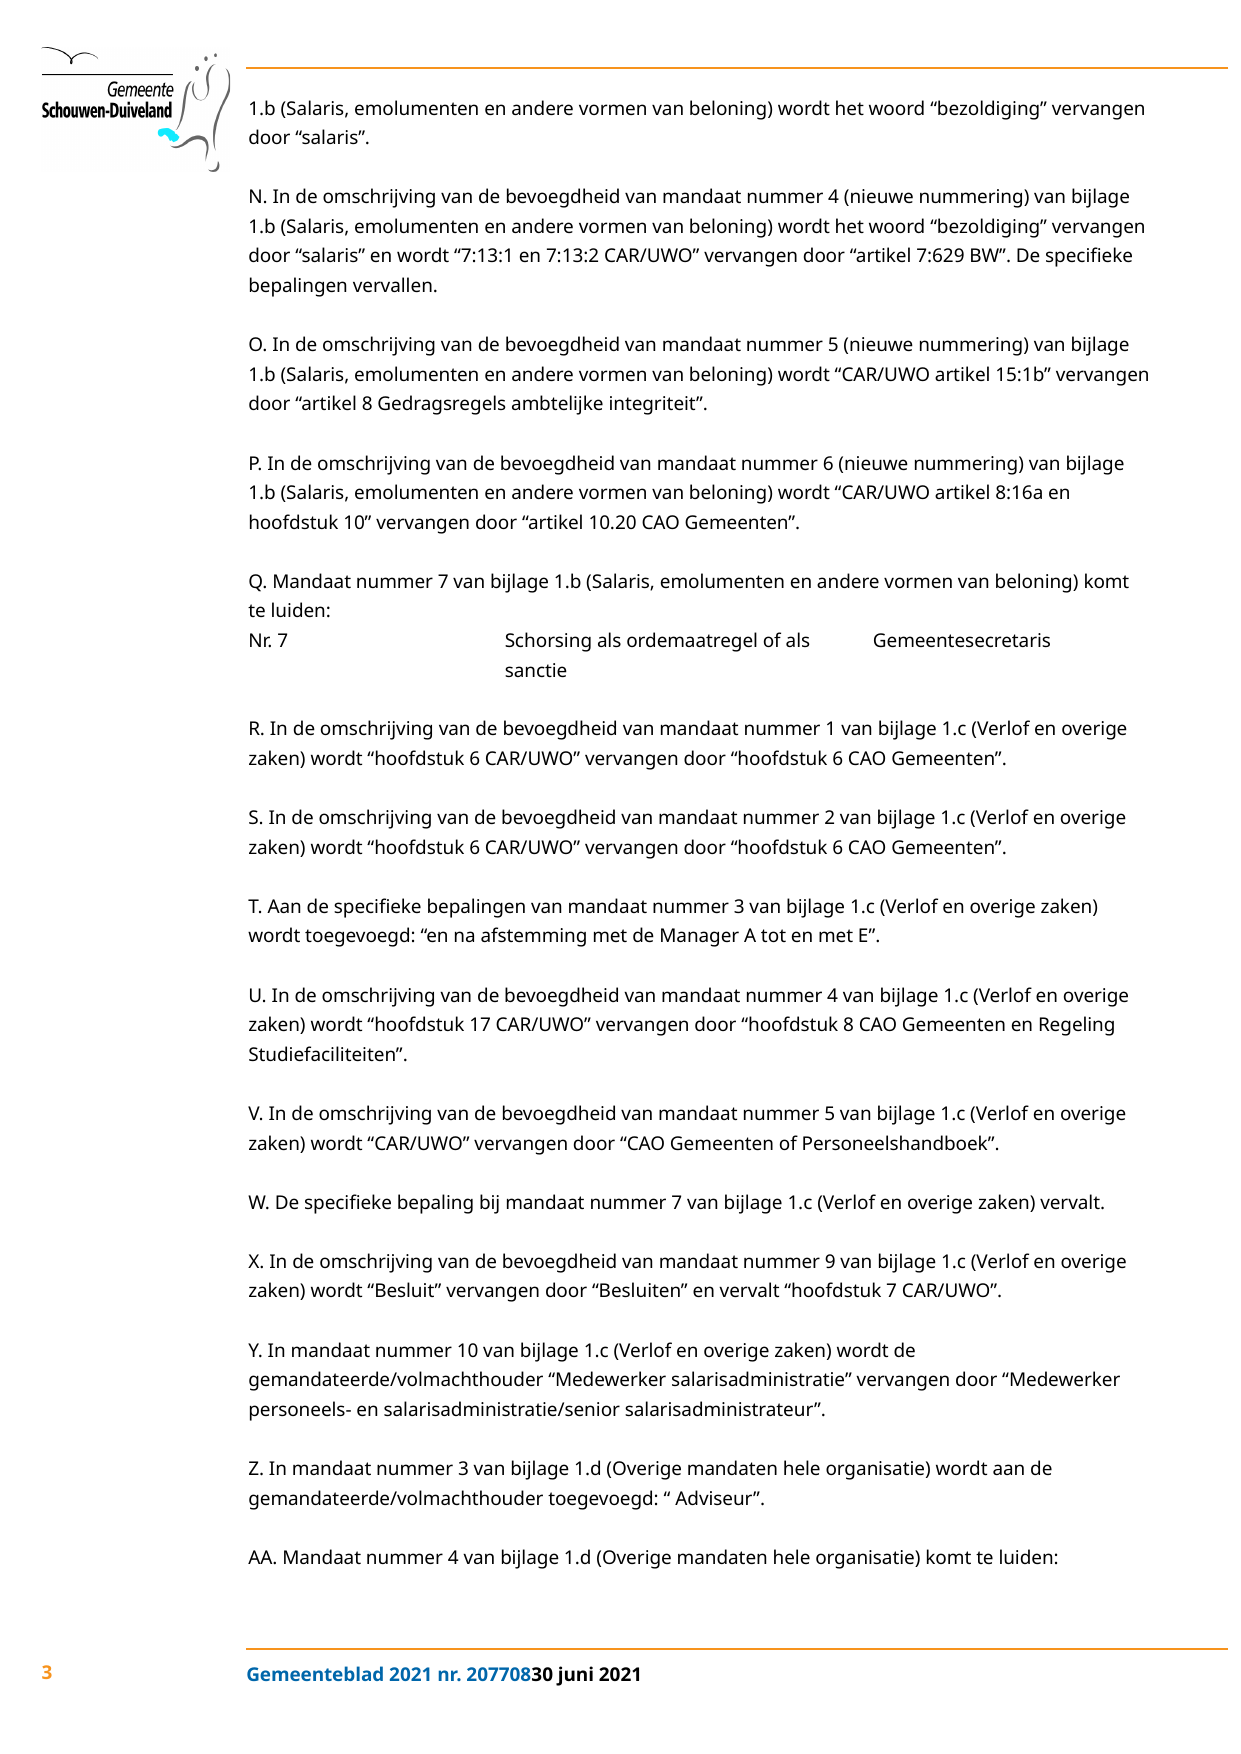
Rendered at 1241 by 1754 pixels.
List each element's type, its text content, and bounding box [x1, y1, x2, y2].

text U. In de omschrijving van de bevoegdheid van mandaat nummer 4 van bijlage 1.c (Verlof en overige zaken) wordt “hoofdstuk 17 CAR/UWO” vervangen door “hoofdstuk 8 CAO Gemeenten en Regeling Studiefaciliteiten”. [248, 982, 1152, 1067]
text R. In de omschrijving van de bevoegdheid van mandaat nummer 1 van bijlage 1.c (Verlof en overige zaken) wordt “hoofdstuk 6 CAR/UWO” vervangen door “hoofdstuk 6 CAO Gemeenten”. [248, 716, 1152, 771]
text Q. Mandaat nummer 7 van bijlage 1.b (Salaris, emolumenten en andere vormen van beloning) komt te luiden: [248, 568, 1152, 623]
table_header Nr. 7 [248, 628, 504, 683]
text V. In de omschrijving van de bevoegdheid van mandaat nummer 5 van bijlage 1.c (Verlof en overige zaken) wordt “CAR/UWO” vervangen door “CAO Gemeenten of Personeelshandboek”. [248, 1100, 1152, 1155]
picture [41, 47, 231, 172]
table_header Schorsing als ordemaatregel of als sanctie [505, 628, 873, 683]
text X. In de omschrijving van de bevoegdheid van mandaat nummer 9 van bijlage 1.c (Verlof en overige zaken) wordt “Besluit” vervangen door “Besluiten” en vervalt “hoofdstuk 7 CAR/UWO”. [248, 1248, 1152, 1303]
text N. In de omschrijving van de bevoegdheid van mandaat nummer 4 (nieuwe nummering) van bijlage 1.b (Salaris, emolumenten en andere vormen van beloning) wordt het woord “bezoldiging” vervangen door “salaris” en wordt “7:13:1 en 7:13:2 CAR/UWO” vervangen door “artikel 7:629 BW”. De specifieke bepalingen vervallen. [248, 183, 1152, 298]
text AA. Mandaat nummer 4 van bijlage 1.d (Overige mandaten hele organisatie) komt te luiden: [248, 1544, 1152, 1569]
text T. Aan de specifieke bepalingen van mandaat nummer 3 van bijlage 1.c (Verlof en overige zaken) wordt toegevoegd: “en na afstemming met de Manager A tot en met E”. [248, 893, 1152, 948]
text S. In de omschrijving van de bevoegdheid van mandaat nummer 2 van bijlage 1.c (Verlof en overige zaken) wordt “hoofdstuk 6 CAR/UWO” vervangen door “hoofdstuk 6 CAO Gemeenten”. [248, 804, 1152, 859]
text Y. In mandaat nummer 10 van bijlage 1.c (Verlof en overige zaken) wordt de gemandateerde/volmachthouder “Medewerker salarisadministratie” vervangen door “Medewerker personeels- en salarisadministratie/senior salarisadministrateur”. [248, 1337, 1152, 1422]
text 1.b (Salaris, emolumenten en andere vormen van beloning) wordt het woord “bezoldiging” vervangen door “salaris”. [248, 95, 1152, 150]
text P. In de omschrijving van de bevoegdheid van mandaat nummer 6 (nieuwe nummering) van bijlage 1.b (Salaris, emolumenten en andere vormen van beloning) wordt “CAR/UWO artikel 8:16a en hoofdstuk 10” vervangen door “artikel 10.20 CAO Gemeenten”. [248, 450, 1152, 535]
text Z. In mandaat nummer 3 van bijlage 1.d (Overige mandaten hele organisatie) wordt aan de gemandateerde/volmachthouder toegevoegd: “ Adviseur”. [248, 1455, 1152, 1510]
text O. In de omschrijving van de bevoegdheid van mandaat nummer 5 (nieuwe nummering) van bijlage 1.b (Salaris, emolumenten en andere vormen van beloning) wordt “CAR/UWO artikel 15:1b” vervangen door “artikel 8 Gedragsregels ambtelijke integriteit”. [248, 331, 1152, 416]
text W. De specifieke bepaling bij mandaat nummer 7 van bijlage 1.c (Verlof en overige zaken) vervalt. [248, 1189, 1152, 1214]
table_header Gemeentesecretaris [873, 628, 1152, 683]
